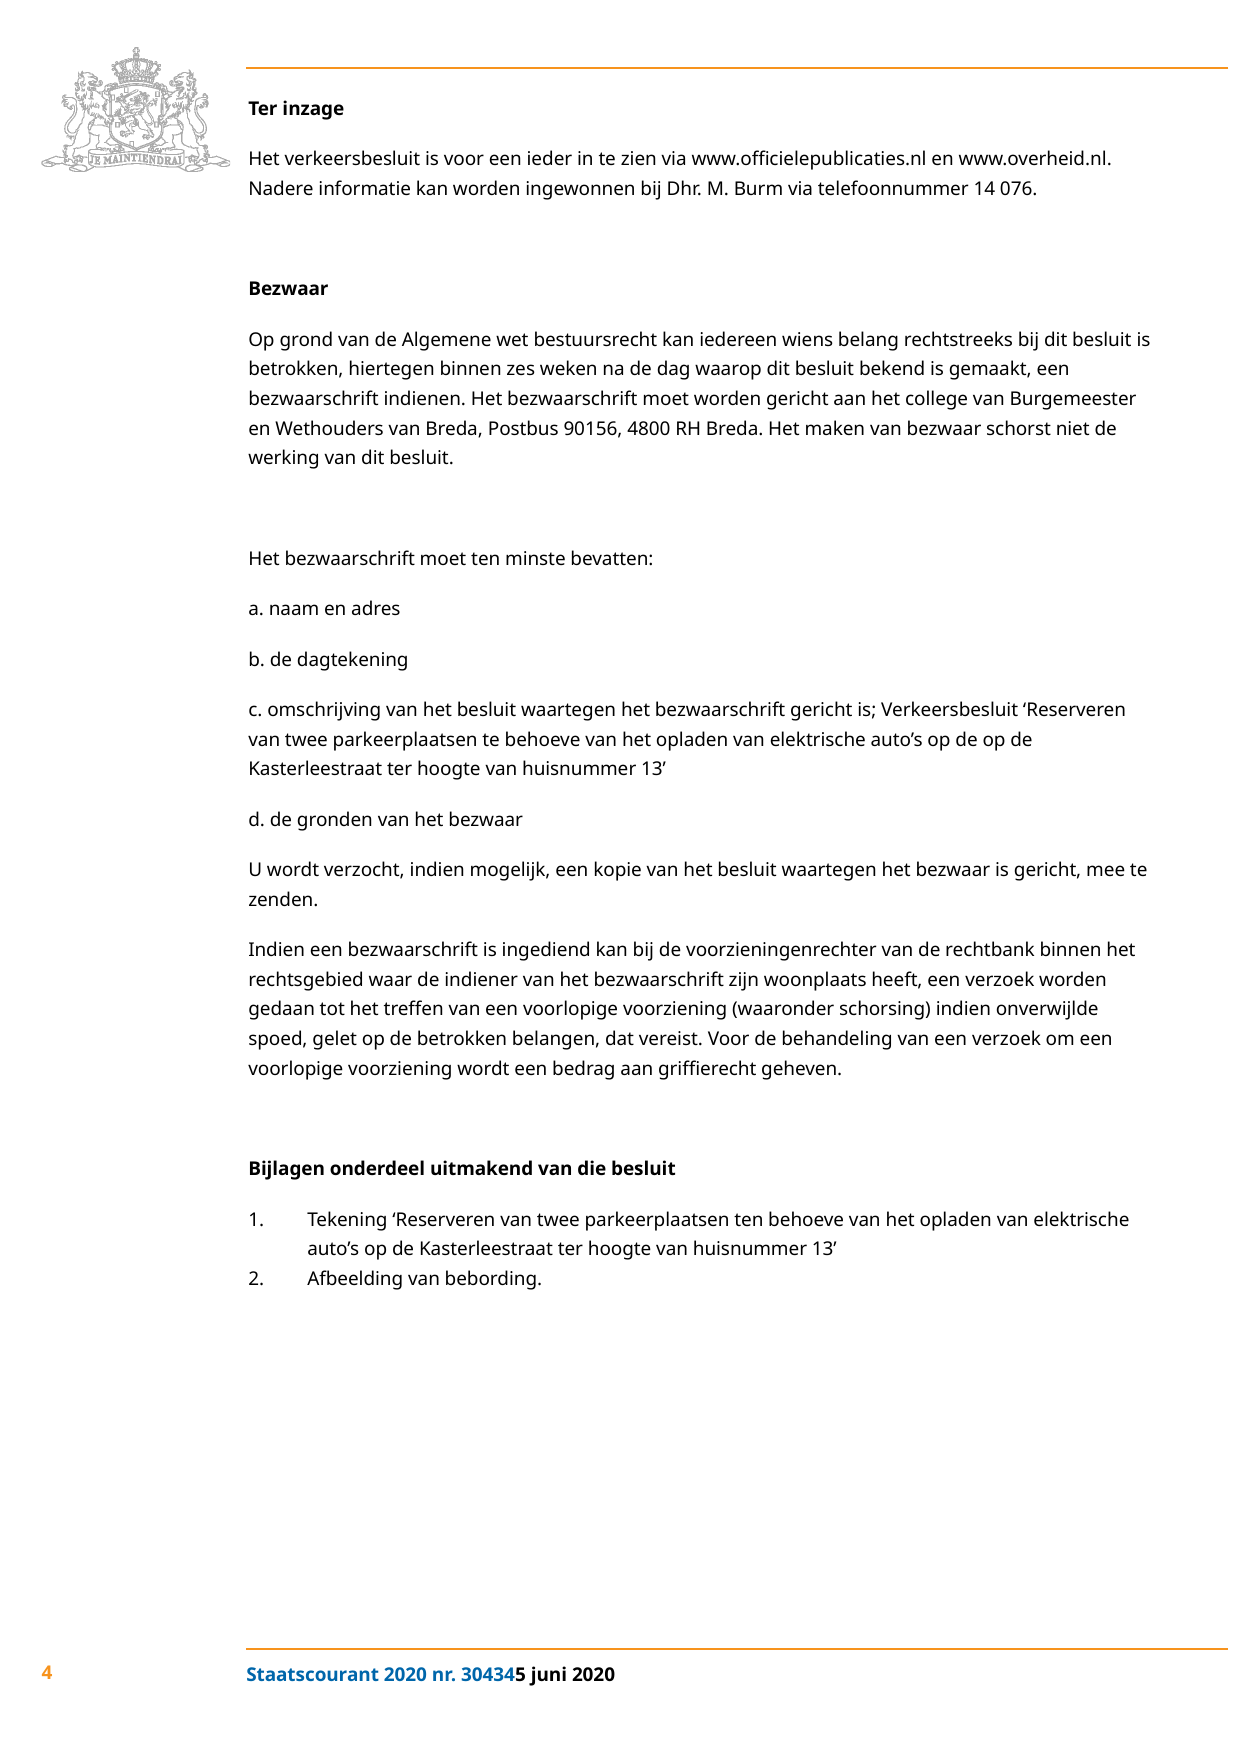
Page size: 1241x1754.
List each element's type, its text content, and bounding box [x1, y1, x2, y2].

text Indien een bezwaarschrift is ingediend kan bij de voorzieningenrechter van de rechtbank binnen het rechtsgebied waar de indiener van het bezwaarschrift zijn woonplaats heeft, een verzoek worden gedaan tot het treffen van een voorlopige voorziening (waaronder schorsing) indien onverwijlde spoed, gelet op de betrokken belangen, dat vereist. Voor de behandeling van een verzoek om een voorlopige voorziening wordt een bedrag aan griffierecht geheven. [248, 936, 1152, 1081]
text Het bezwaarschrift moet ten minste bevatten: [248, 545, 1152, 571]
text U wordt verzocht, indien mogelijk, een kopie van het besluit waartegen het bezwaar is gericht, mee te zenden. [248, 856, 1152, 912]
text Ter inzage [248, 95, 1152, 121]
text Bezwaar [248, 276, 1152, 301]
text Op grond van de Algemene wet bestuursrecht kan iedereen wiens belang rechtstreeks bij dit besluit is betrokken, hiertegen binnen zes weken na de dag waarop dit besluit bekend is gemaakt, een bezwaarschrift indienen. Het bezwaarschrift moet worden gericht aan het college van Burgemeester en Wethouders van Breda, Postbus 90156, 4800 RH Breda. Het maken van bezwaar schorst niet de werking van dit besluit. [248, 326, 1152, 470]
text d. de gronden van het bezwaar [248, 806, 1152, 832]
picture [41, 47, 231, 172]
list Afbeelding van bebording. [248, 1265, 1152, 1291]
text c. omschrijving van het besluit waartegen het bezwaarschrift gericht is; Verkeersbesluit ‘Reserveren van twee parkeerplaatsen te behoeve van het opladen van elektrische auto’s op de op de Kasterleestraat ter hoogte van huisnummer 13’ [248, 696, 1152, 781]
text Het verkeersbesluit is voor een ieder in te zien via www.officielepublicaties.nl en www.overheid.nl. Nadere informatie kan worden ingewonnen bij Dhr. M. Burm via telefoonnummer 14 076. [248, 145, 1152, 201]
text Bijlagen onderdeel uitmakend van die besluit [248, 1156, 1152, 1181]
text b. de dagtekening [248, 646, 1152, 672]
list Tekening ‘Reserveren van twee parkeerplaatsen ten behoeve van het opladen van elektrische auto’s op de Kasterleestraat ter hoogte van huisnummer 13’ [248, 1206, 1152, 1261]
text a. naam en adres [248, 596, 1152, 621]
